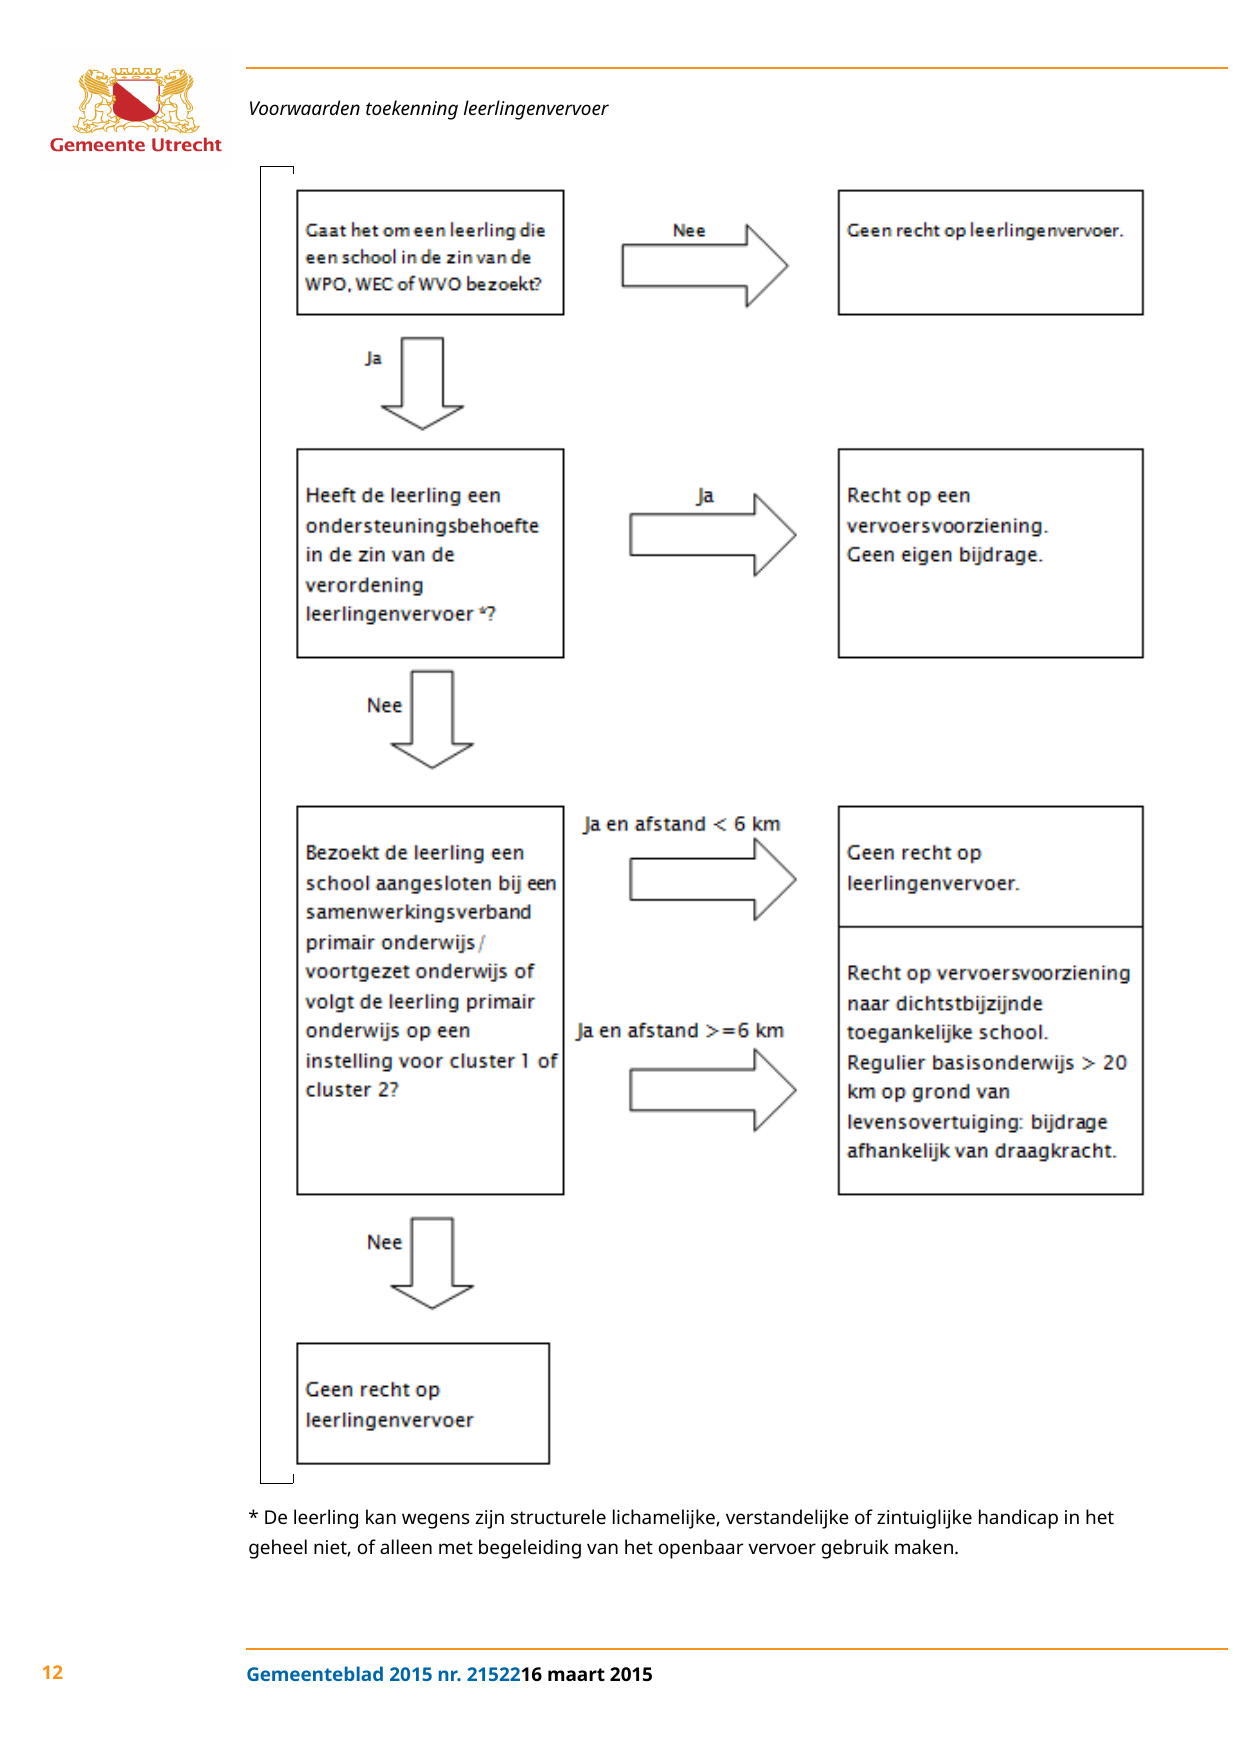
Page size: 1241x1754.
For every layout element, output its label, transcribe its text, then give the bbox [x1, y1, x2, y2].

picture [268, 174, 1155, 1474]
text Voorwaarden toekenning leerlingenvervoer [248, 95, 1152, 121]
picture [41, 47, 231, 172]
text * De leerling kan wegens zijn structurele lichamelijke, verstandelijke of zintuiglijke handicap in het geheel niet, of alleen met begeleiding van het openbaar vervoer gebruik maken. [248, 1504, 1152, 1559]
